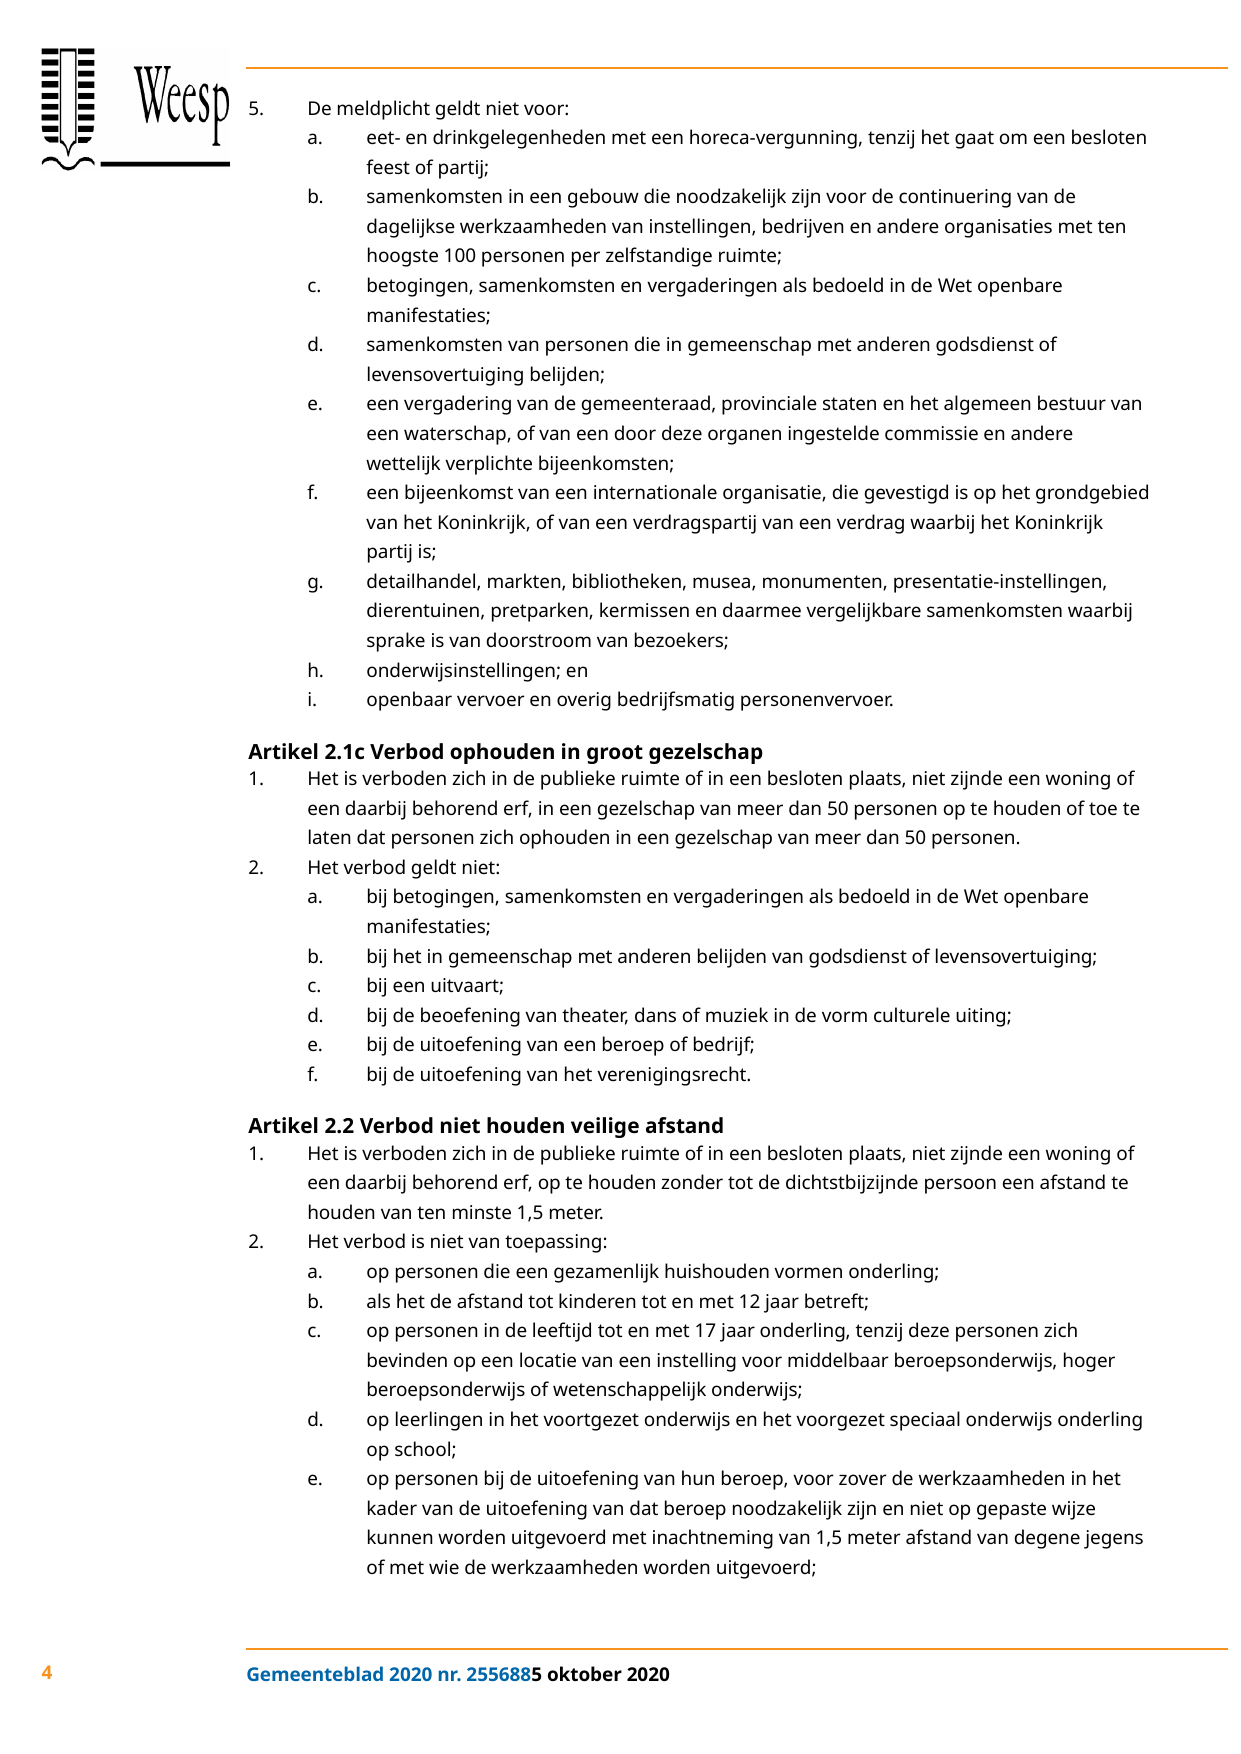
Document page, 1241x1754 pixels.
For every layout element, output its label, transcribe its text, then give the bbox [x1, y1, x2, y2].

list bij de beoefening van theater, dans of muziek in de vorm culturele uiting; [307, 1002, 1152, 1028]
list een vergadering van de gemeenteraad, provinciale staten en het algemeen bestuur van een waterschap, of van een door deze organen ingestelde commissie en andere wettelijk verplichte bijeenkomsten; [307, 391, 1152, 476]
list op personen bij de uitoefening van hun beroep, voor zover de werkzaamheden in het kader van de uitoefening van dat beroep noodzakelijk zijn en niet op gepaste wijze kunnen worden uitgevoerd met inachtneming van 1,5 meter afstand van degene jegens of met wie de werkzaamheden worden uitgevoerd; [307, 1465, 1152, 1580]
picture [41, 47, 231, 172]
list samenkomsten in een gebouw die noodzakelijk zijn voor de continuering van de dagelijkse werkzaamheden van instellingen, bedrijven en andere organisaties met ten hoogste 100 personen per zelfstandige ruimte; [307, 183, 1152, 268]
list als het de afstand tot kinderen tot en met 12 jaar betreft; [307, 1288, 1152, 1314]
text Artikel 2.1c Verbod ophouden in groot gezelschap [248, 737, 1152, 765]
list openbaar vervoer en overig bedrijfsmatig personenvervoer. [307, 686, 1152, 712]
list bij een uitvaart; [307, 972, 1152, 998]
list eet- en drinkgelegenheden met een horeca-vergunning, tenzij het gaat om een besloten feest of partij; [307, 124, 1152, 180]
list een bijeenkomst van een internationale organisatie, die gevestigd is op het grondgebied van het Koninkrijk, of van een verdragspartij van een verdrag waarbij het Koninkrijk partij is; [307, 479, 1152, 564]
list bij betogingen, samenkomsten en vergaderingen als bedoeld in de Wet openbare manifestaties; [307, 884, 1152, 939]
list samenkomsten van personen die in gemeenschap met anderen godsdienst of levensovertuiging belijden; [307, 331, 1152, 387]
list bij de uitoefening van een beroep of bedrijf; [307, 1032, 1152, 1057]
list op personen die een gezamenlijk huishouden vormen onderling; [307, 1258, 1152, 1284]
list Het is verboden zich in de publieke ruimte of in een besloten plaats, niet zijnde een woning of een daarbij behorend erf, op te houden zonder tot de dichtstbijzijnde persoon een afstand te houden van ten minste 1,5 meter. [248, 1140, 1152, 1225]
list De meldplicht geldt niet voor: [248, 95, 1152, 121]
list op personen in de leeftijd tot en met 17 jaar onderling, tenzij deze personen zich bevinden op een locatie van een instelling voor middelbaar beroepsonderwijs, hoger beroepsonderwijs of wetenschappelijk onderwijs; [307, 1317, 1152, 1402]
list onderwijsinstellingen; en [307, 657, 1152, 683]
list betogingen, samenkomsten en vergaderingen als bedoeld in de Wet openbare manifestaties; [307, 272, 1152, 328]
list detailhandel, markten, bibliotheken, musea, monumenten, presentatie-instellingen, dierentuinen, pretparken, kermissen en daarmee vergelijkbare samenkomsten waarbij sprake is van doorstroom van bezoekers; [307, 568, 1152, 653]
list Het verbod is niet van toepassing: [248, 1229, 1152, 1254]
list Het verbod geldt niet: [248, 854, 1152, 880]
text Artikel 2.2 Verbod niet houden veilige afstand [248, 1112, 1152, 1140]
list bij het in gemeenschap met anderen belijden van godsdienst of levensovertuiging; [307, 943, 1152, 968]
list Het is verboden zich in de publieke ruimte of in een besloten plaats, niet zijnde een woning of een daarbij behorend erf, in een gezelschap van meer dan 50 personen op te houden of toe te laten dat personen zich ophouden in een gezelschap van meer dan 50 personen. [248, 765, 1152, 850]
list bij de uitoefening van het verenigingsrecht. [307, 1061, 1152, 1087]
list op leerlingen in het voortgezet onderwijs en het voorgezet speciaal onderwijs onderling op school; [307, 1406, 1152, 1462]
